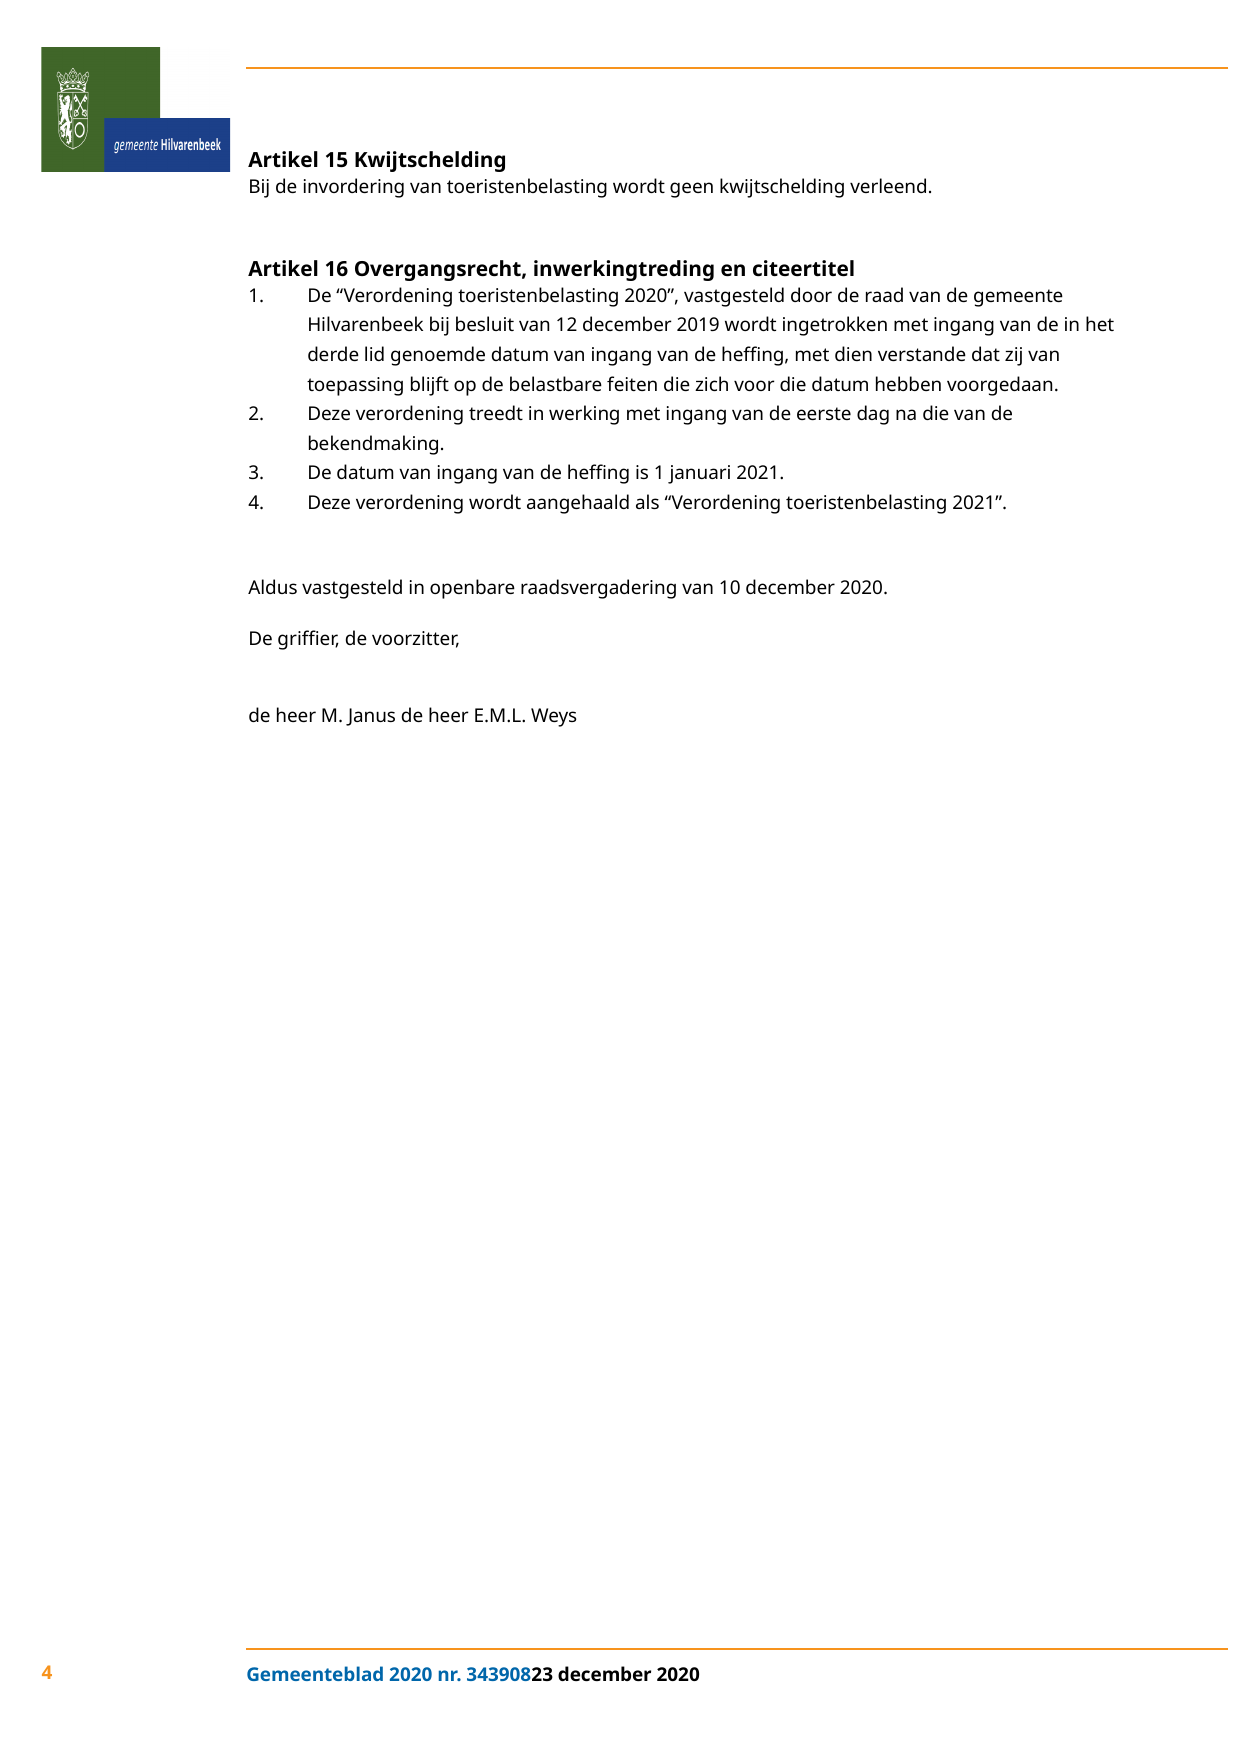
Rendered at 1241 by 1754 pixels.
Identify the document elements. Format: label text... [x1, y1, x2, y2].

text de heer M. Janus de heer E.M.L. Weys [248, 703, 1152, 728]
list De datum van ingang van de heffing is 1 januari 2021. [248, 459, 1152, 485]
text Aldus vastgesteld in openbare raadsvergadering van 10 december 2020. [248, 574, 1152, 600]
text Artikel 15 Kwijtschelding [248, 145, 1152, 174]
text Artikel 16 Overgangsrecht, inwerkingtreding en citeertitel [248, 254, 1152, 282]
list Deze verordening wordt aangehaald als “Verordening toeristenbelasting 2021”. [248, 489, 1152, 515]
list Deze verordening treedt in werking met ingang van de eerste dag na die van de bekendmaking. [248, 400, 1152, 456]
picture [41, 47, 231, 172]
list De “Verordening toeristenbelasting 2020”, vastgesteld door de raad van de gemeente Hilvarenbeek bij besluit van 12 december 2019 wordt ingetrokken met ingang van de in het derde lid genoemde datum van ingang van de heffing, met dien verstande dat zij van toepassing blijft op de belastbare feiten die zich voor die datum hebben voorgedaan. [248, 282, 1152, 397]
text De griffier, de voorzitter, [248, 626, 1152, 651]
text Bij de invordering van toeristenbelasting wordt geen kwijtschelding verleend. [248, 174, 1152, 199]
